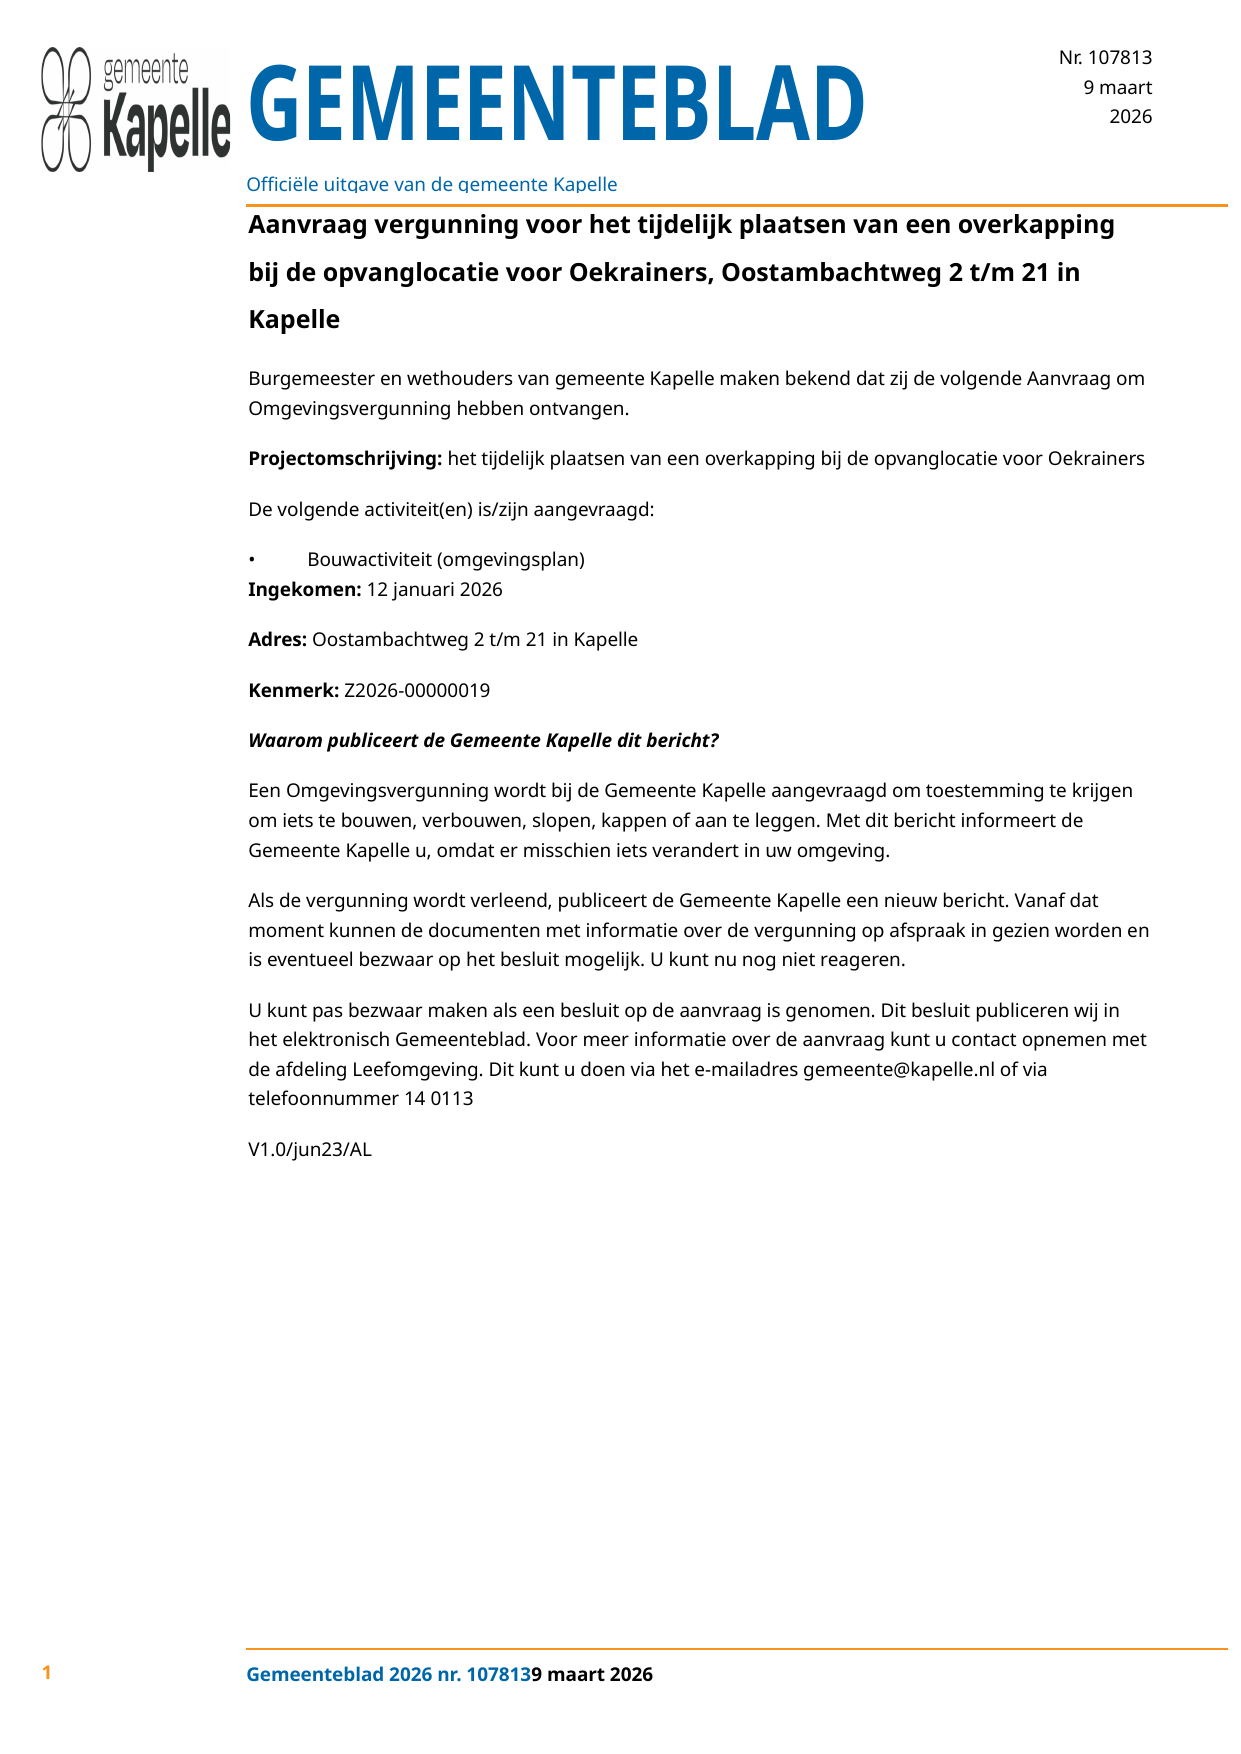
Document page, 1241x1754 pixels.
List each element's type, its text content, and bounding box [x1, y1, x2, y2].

list Bouwactiviteit (omgevingsplan) [248, 546, 1152, 572]
text Aanvraag vergunning voor het tijdelijk plaatsen van een overkapping bij de opvanglocatie voor Oekrainers, Oostambachtweg 2 t/m 21 in Kapelle [248, 207, 1152, 336]
picture [41, 47, 231, 172]
text Burgemeester en wethouders van gemeente Kapelle maken bekend dat zij de volgende Aanvraag om Omgevingsvergunning hebben ontvangen. [248, 366, 1152, 421]
text Projectomschrijving: het tijdelijk plaatsen van een overkapping bij de opvanglocatie voor Oekrainers [248, 446, 1152, 471]
text Ingekomen: 12 januari 2026 [248, 576, 1152, 602]
text Adres: Oostambachtweg 2 t/m 21 in Kapelle [248, 626, 1152, 652]
text Een Omgevingsvergunning wordt bij de Gemeente Kapelle aangevraagd om toestemming te krijgen om iets te bouwen, verbouwen, slopen, kappen of aan te leggen. Met dit bericht informeert de Gemeente Kapelle u, omdat er misschien iets verandert in uw omgeving. [248, 778, 1152, 862]
text Waarom publiceert de Gemeente Kapelle dit bericht? [248, 727, 1152, 753]
text De volgende activiteit(en) is/zijn aangevraagd: [248, 496, 1152, 522]
text U kunt pas bezwaar maken als een besluit op de aanvraag is genomen. Dit besluit publiceren wij in het elektronisch Gemeenteblad. Voor meer informatie over de aanvraag kunt u contact opnemen met de afdeling Leefomgeving. Dit kunt u doen via het e-mailadres gemeente@kapelle.nl of via telefoonnummer 14 0113 [248, 997, 1152, 1111]
text Kenmerk: Z2026-00000019 [248, 677, 1152, 702]
text V1.0/jun23/AL [248, 1136, 1152, 1162]
text Als de vergunning wordt verleend, publiceert de Gemeente Kapelle een nieuw bericht. Vanaf dat moment kunnen de documenten met informatie over de vergunning op afspraak in gezien worden en is eventueel bezwaar op het besluit mogelijk. U kunt nu nog niet reageren. [248, 887, 1152, 972]
